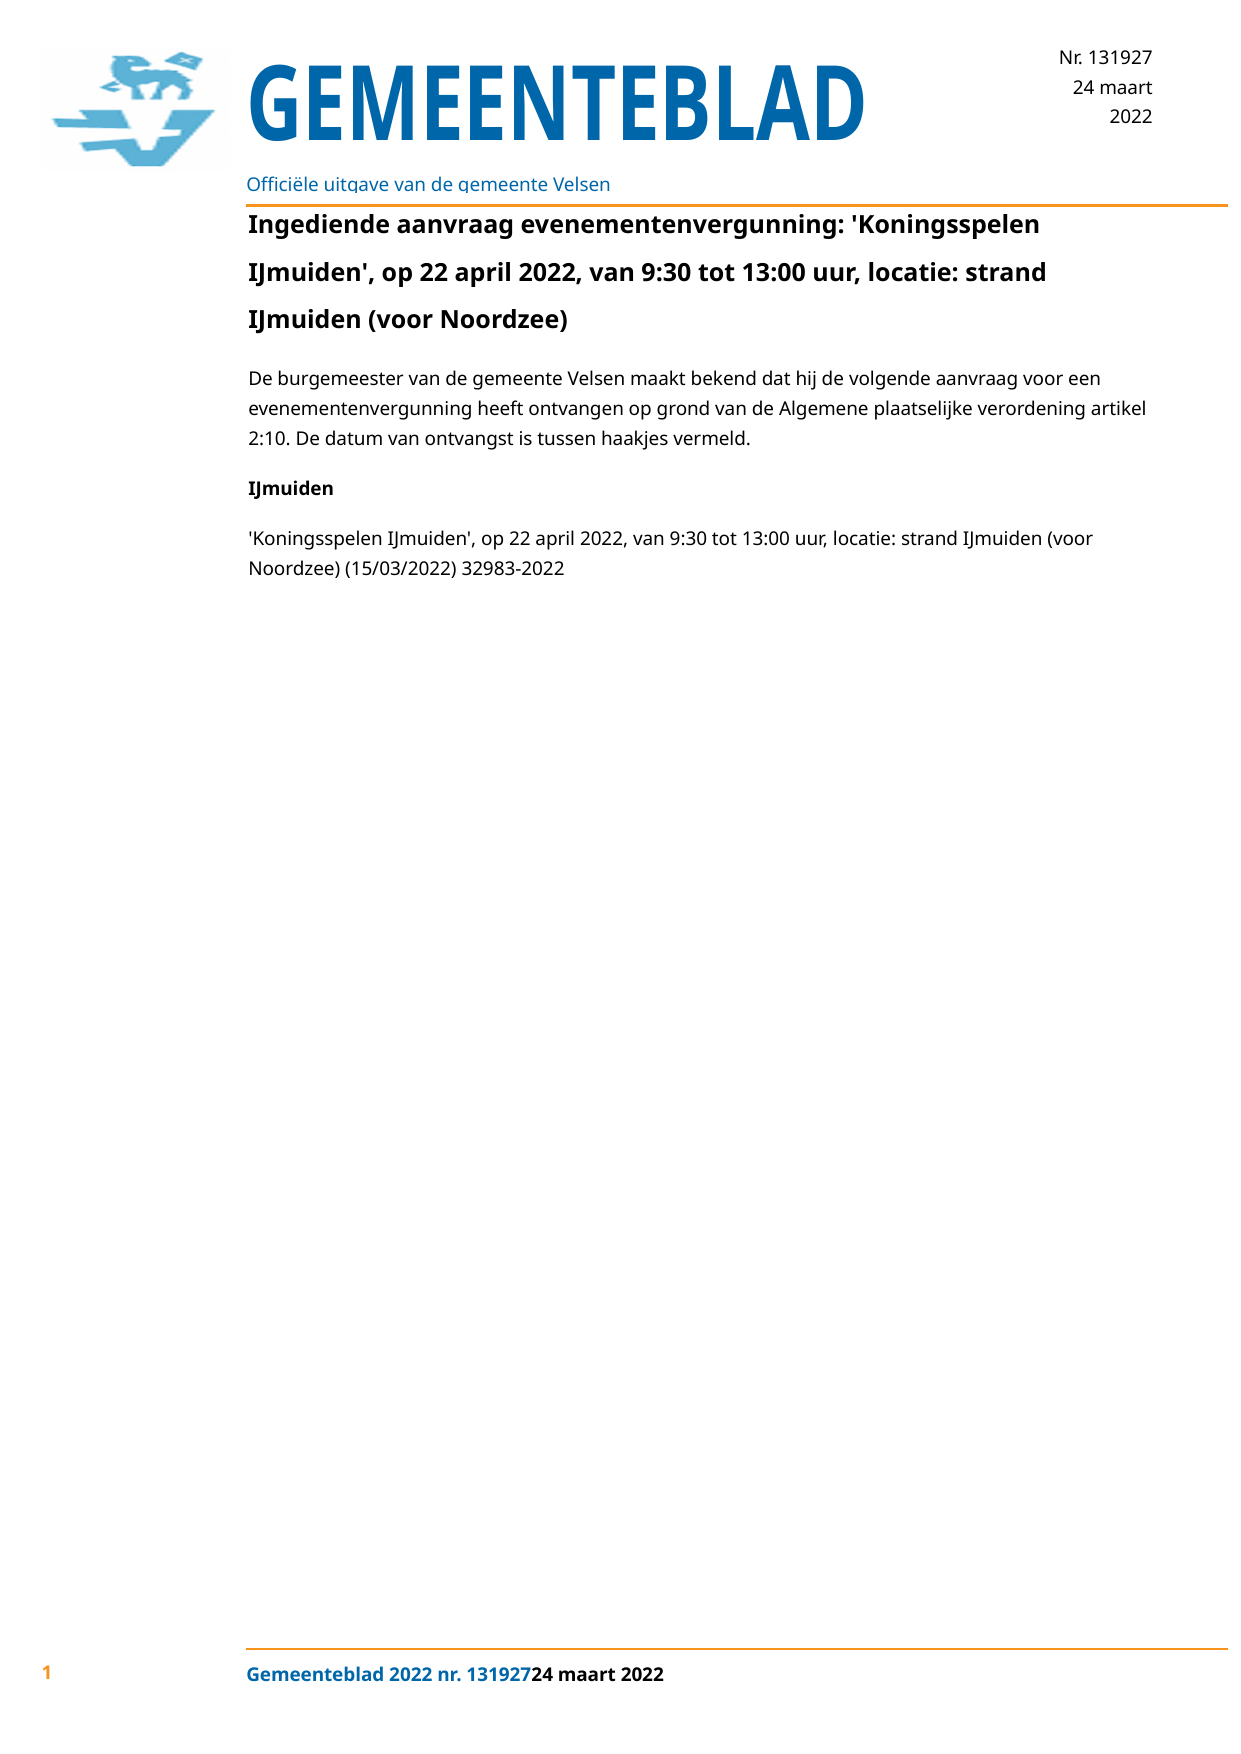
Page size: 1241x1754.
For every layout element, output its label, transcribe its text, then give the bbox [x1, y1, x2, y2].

text Ingediende aanvraag evenementenvergunning: 'Koningsspelen IJmuiden', op 22 april 2022, van 9:30 tot 13:00 uur, locatie: strand IJmuiden (voor Noordzee) [248, 207, 1152, 336]
text De burgemeester van de gemeente Velsen maakt bekend dat hij de volgende aanvraag voor een evenementenvergunning heeft ontvangen op grond van de Algemene plaatselijke verordening artikel 2:10. De datum van ontvangst is tussen haakjes vermeld. [248, 366, 1152, 450]
text 'Koningsspelen IJmuiden', op 22 april 2022, van 9:30 tot 13:00 uur, locatie: strand IJmuiden (voor Noordzee) (15/03/2022) 32983-2022 [248, 526, 1152, 581]
text IJmuiden [248, 475, 1152, 501]
picture [41, 47, 231, 172]
